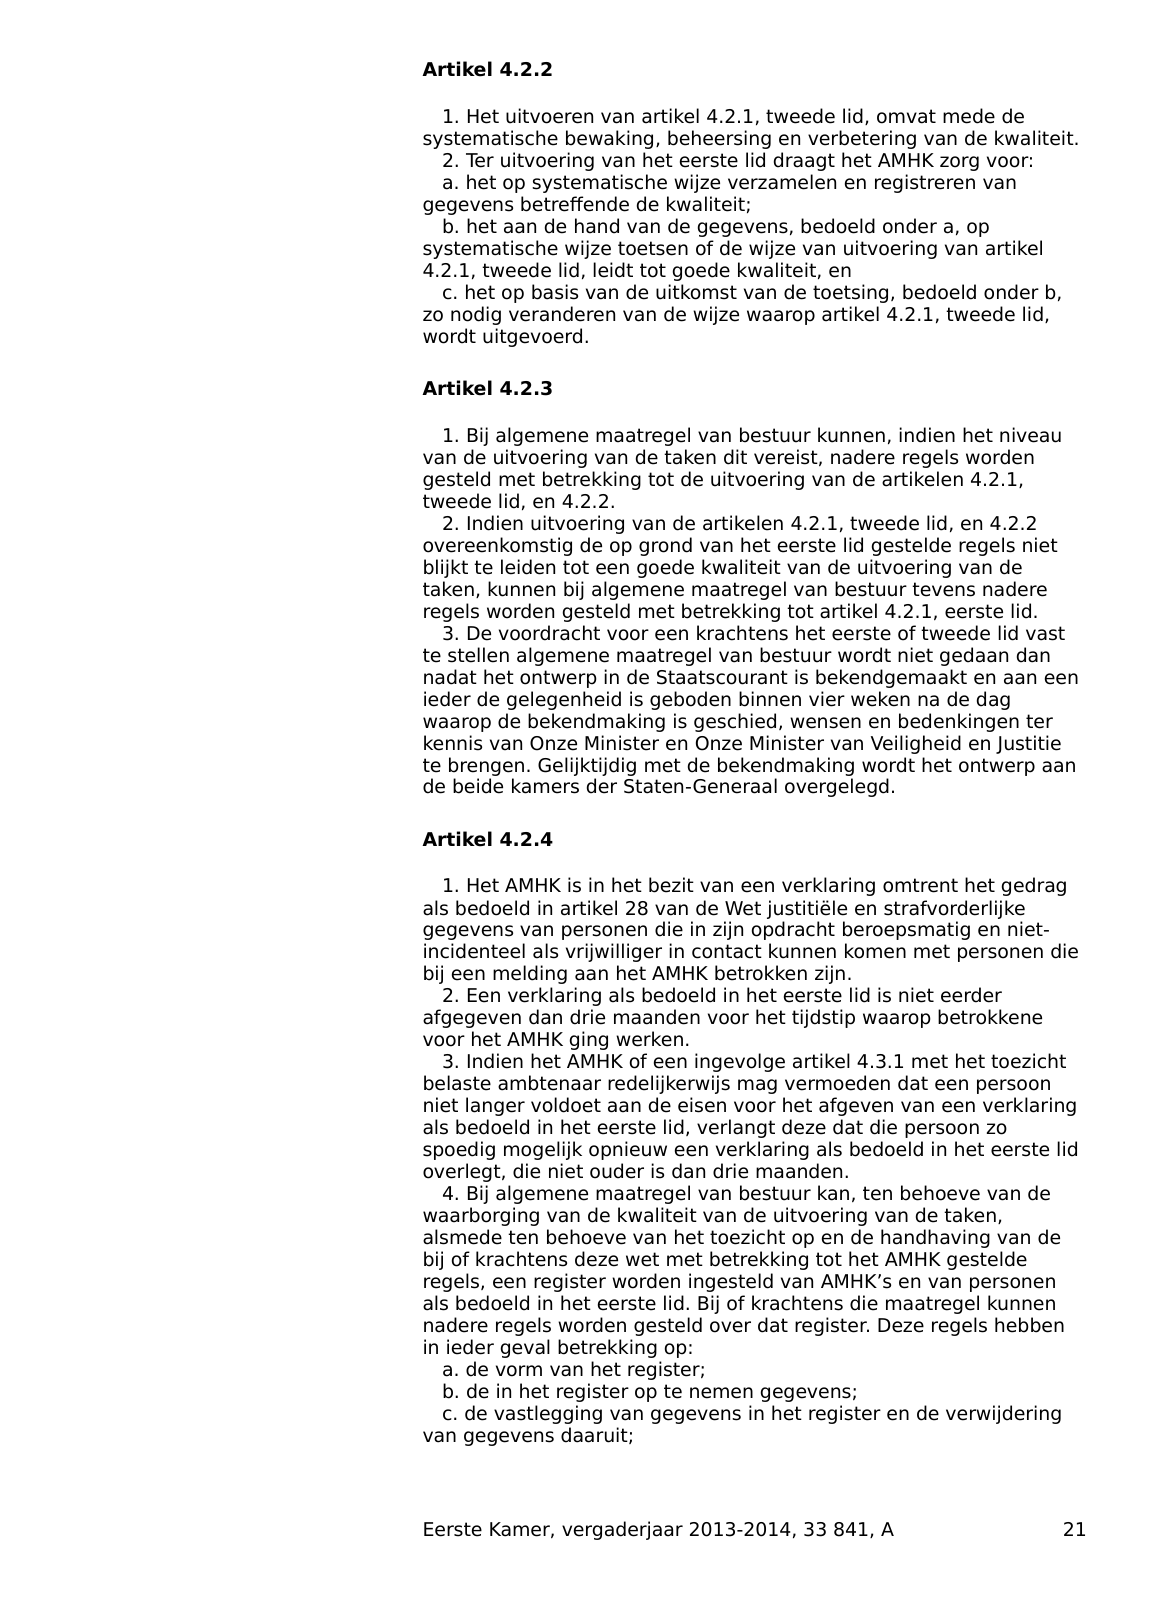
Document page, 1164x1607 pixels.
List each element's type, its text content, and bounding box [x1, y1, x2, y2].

text a. het op systematische wijze verzamelen en registreren van gegevens betreffende de kwaliteit; [422, 172, 1087, 216]
subtitle Artikel 4.2.2 [422, 59, 1087, 81]
text 4. Bij algemene maatregel van bestuur kan, ten behoeve van de waarborging van de kwaliteit van de uitvoering van de taken, alsmede ten behoeve van het toezicht op en de handhaving van de bij of krachtens deze wet met betrekking tot het AMHK gestelde regels, een register worden ingesteld van AMHK’s en van personen als bedoeld in het eerste lid. Bij of krachtens die maatregel kunnen nadere regels worden gesteld over dat register. Deze regels hebben in ieder geval betrekking op: [422, 1183, 1087, 1359]
text 3. De voordracht voor een krachtens het eerste of tweede lid vast te stellen algemene maatregel van bestuur wordt niet gedaan dan nadat het ontwerp in de Staatscourant is bekendgemaakt en aan een ieder de gelegenheid is geboden binnen vier weken na de dag waarop de bekendmaking is geschied, wensen en bedenkingen ter kennis van Onze Minister en Onze Minister van Veiligheid en Justitie te brengen. Gelijktijdig met de bekendmaking wordt het ontwerp aan de beide kamers der Staten-Generaal overgelegd. [422, 623, 1087, 798]
subtitle Artikel 4.2.3 [422, 378, 1087, 400]
text 2. Indien uitvoering van de artikelen 4.2.1, tweede lid, en 4.2.2 overeenkomstig de op grond van het eerste lid gestelde regels niet blijkt te leiden tot een goede kwaliteit van de uitvoering van de taken, kunnen bij algemene maatregel van bestuur tevens nadere regels worden gesteld met betrekking tot artikel 4.2.1, eerste lid. [422, 513, 1087, 623]
text a. de vorm van het register; [422, 1359, 1087, 1381]
text 2. Ter uitvoering van het eerste lid draagt het AMHK zorg voor: [422, 150, 1087, 172]
text c. de vastlegging van gegevens in het register en de verwijdering van gegevens daaruit; [422, 1403, 1087, 1447]
text c. het op basis van de uitkomst van de toetsing, bedoeld onder b, zo nodig veranderen van de wijze waarop artikel 4.2.1, tweede lid, wordt uitgevoerd. [422, 282, 1087, 348]
text 3. Indien het AMHK of een ingevolge artikel 4.3.1 met het toezicht belaste ambtenaar redelijkerwijs mag vermoeden dat een persoon niet langer voldoet aan de eisen voor het afgeven van een verklaring als bedoeld in het eerste lid, verlangt deze dat die persoon zo spoedig mogelijk opnieuw een verklaring als bedoeld in het eerste lid overlegt, die niet ouder is dan drie maanden. [422, 1051, 1087, 1183]
text 1. Het uitvoeren van artikel 4.2.1, tweede lid, omvat mede de systematische bewaking, beheersing en verbetering van de kwaliteit. [422, 106, 1087, 150]
text 1. Bij algemene maatregel van bestuur kunnen, indien het niveau van de uitvoering van de taken dit vereist, nadere regels worden gesteld met betrekking tot de uitvoering van de artikelen 4.2.1, tweede lid, en 4.2.2. [422, 425, 1087, 513]
text 1. Het AMHK is in het bezit van een verklaring omtrent het gedrag als bedoeld in artikel 28 van de Wet justitiële en strafvorderlijke gegevens van personen die in zijn opdracht beroepsmatig en niet-incidenteel als vrijwilliger in contact kunnen komen met personen die bij een melding aan het AMHK betrokken zijn. [422, 875, 1087, 985]
text 2. Een verklaring als bedoeld in het eerste lid is niet eerder afgegeven dan drie maanden voor het tijdstip waarop betrokkene voor het AMHK ging werken. [422, 985, 1087, 1051]
text b. het aan de hand van de gegevens, bedoeld onder a, op systematische wijze toetsen of de wijze van uitvoering van artikel 4.2.1, tweede lid, leidt tot goede kwaliteit, en [422, 216, 1087, 282]
text b. de in het register op te nemen gegevens; [422, 1381, 1087, 1403]
subtitle Artikel 4.2.4 [422, 828, 1087, 850]
